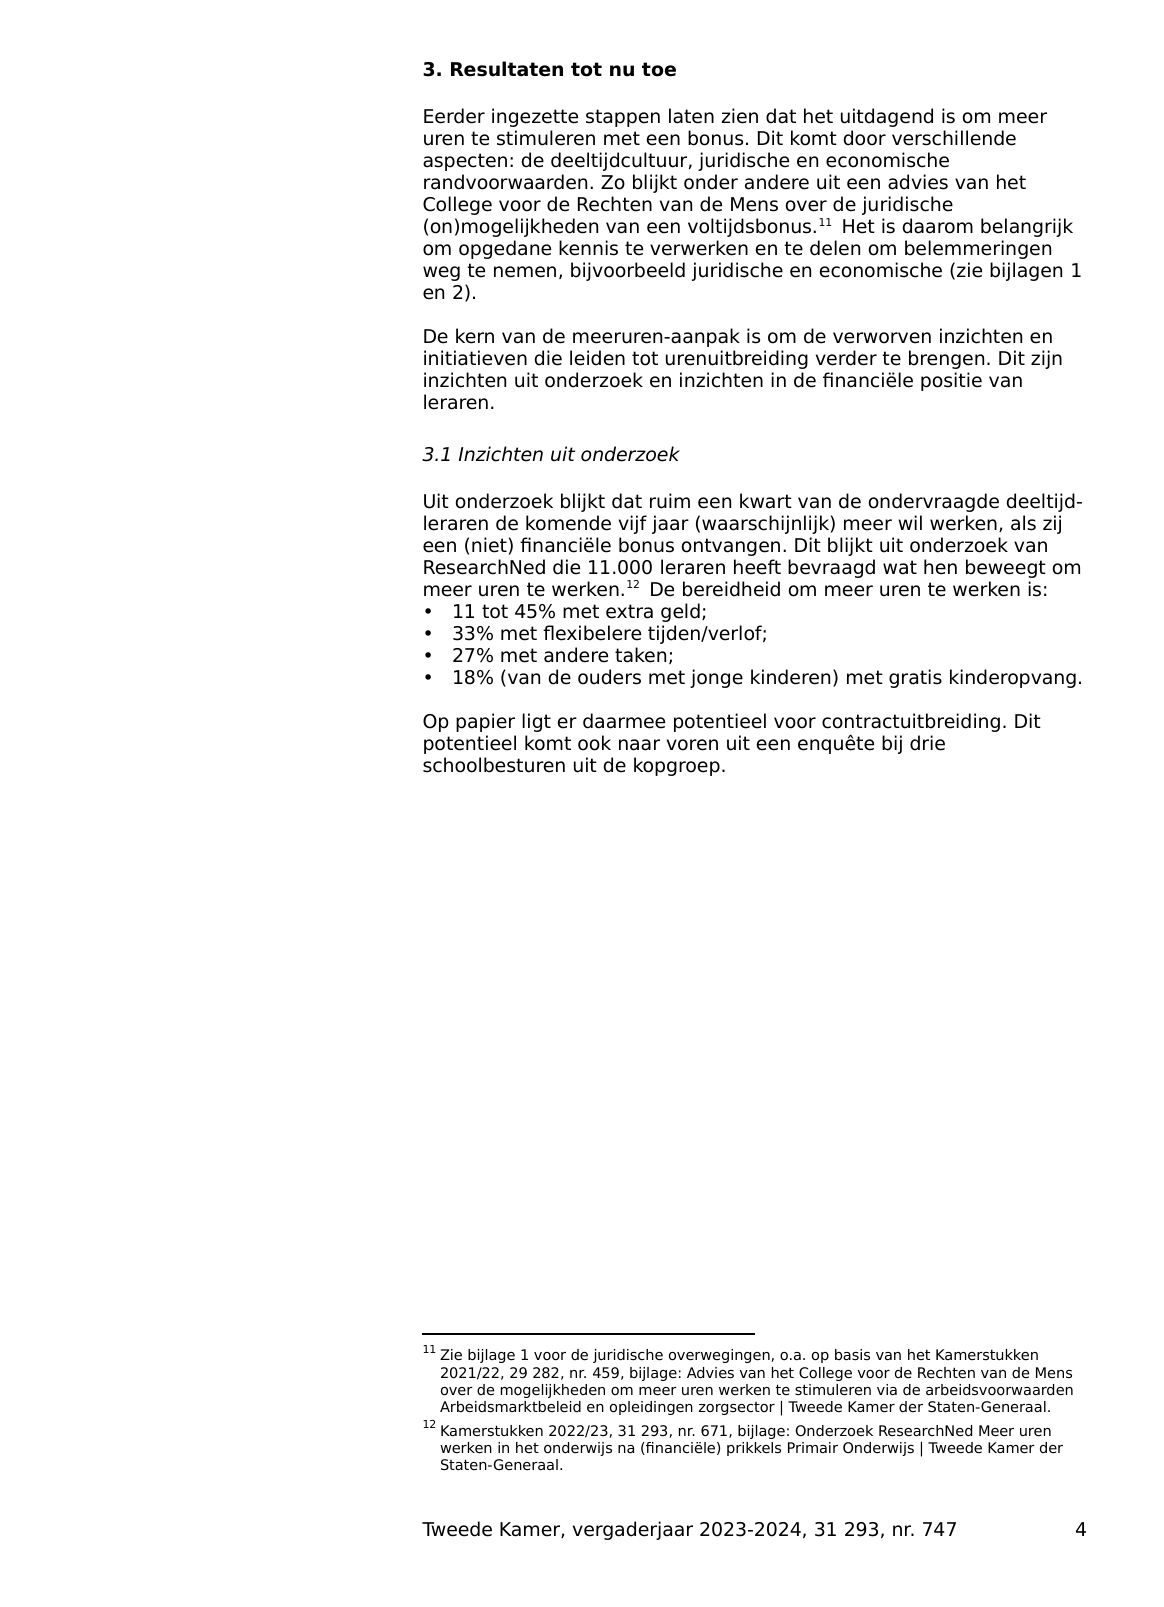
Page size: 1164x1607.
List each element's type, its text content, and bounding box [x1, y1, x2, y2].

text Eerder ingezette stappen laten zien dat het uitdagend is om meer uren te stimuleren met een bonus. Dit komt door verschillende aspecten: de deeltijdcultuur, juridische en economische randvoorwaarden. Zo blijkt onder andere uit een advies van het College voor de Rechten van de Mens over de juridische (on)mogelijkheden van een voltijdsbonus. Het is daarom belangrijk om opgedane kennis te verwerken en te delen om belemmeringen weg te nemen, bijvoorbeeld juridische en economische (zie bijlagen 1 en 2). [422, 106, 1087, 304]
text De kern van de meeruren-aanpak is om de verworven inzichten en initiatieven die leiden tot urenuitbreiding verder te brengen. Dit zijn inzichten uit onderzoek en inzichten in de financiële positie van leraren. [422, 326, 1087, 414]
subtitle 3. Resultaten tot nu toe [422, 59, 1087, 81]
text • 18% (van de ouders met jonge kinderen) met gratis kinderopvang. [422, 667, 1087, 689]
text Uit onderzoek blijkt dat ruim een kwart van de ondervraagde deeltijd-leraren de komende vijf jaar (waarschijnlijk) meer wil werken, als zij een (niet) financiële bonus ontvangen. Dit blijkt uit onderzoek van ResearchNed die 11.000 leraren heeft bevraagd wat hen beweegt om meer uren te werken. De bereidheid om meer uren te werken is: [422, 491, 1087, 601]
text • 33% met flexibelere tijden/verlof; [422, 623, 1087, 645]
text • 27% met andere taken; [422, 645, 1087, 667]
subtitle 3.1 Inzichten uit onderzoek [422, 444, 1087, 466]
text Zie bijlage 1 voor de juridische overwegingen, o.a. op basis van het Kamerstukken 2021/22, 29 282, nr. 459, bijlage: Advies van het College voor de Rechten van de Mens over de mogelijkheden om meer uren werken te stimuleren via de arbeidsvoorwaarden Arbeidsmarktbeleid en opleidingen zorgsector | Tweede Kamer der Staten-Generaal. [422, 1343, 1087, 1416]
text Op papier ligt er daarmee potentieel voor contractuitbreiding. Dit potentieel komt ook naar voren uit een enquête bij drie schoolbesturen uit de kopgroep. [422, 711, 1087, 777]
text • 11 tot 45% met extra geld; [422, 601, 1087, 623]
text Kamerstukken 2022/23, 31 293, nr. 671, bijlage: Onderzoek ResearchNed Meer uren werken in het onderwijs na (financiële) prikkels Primair Onderwijs | Tweede Kamer der Staten-Generaal. [422, 1418, 1087, 1474]
